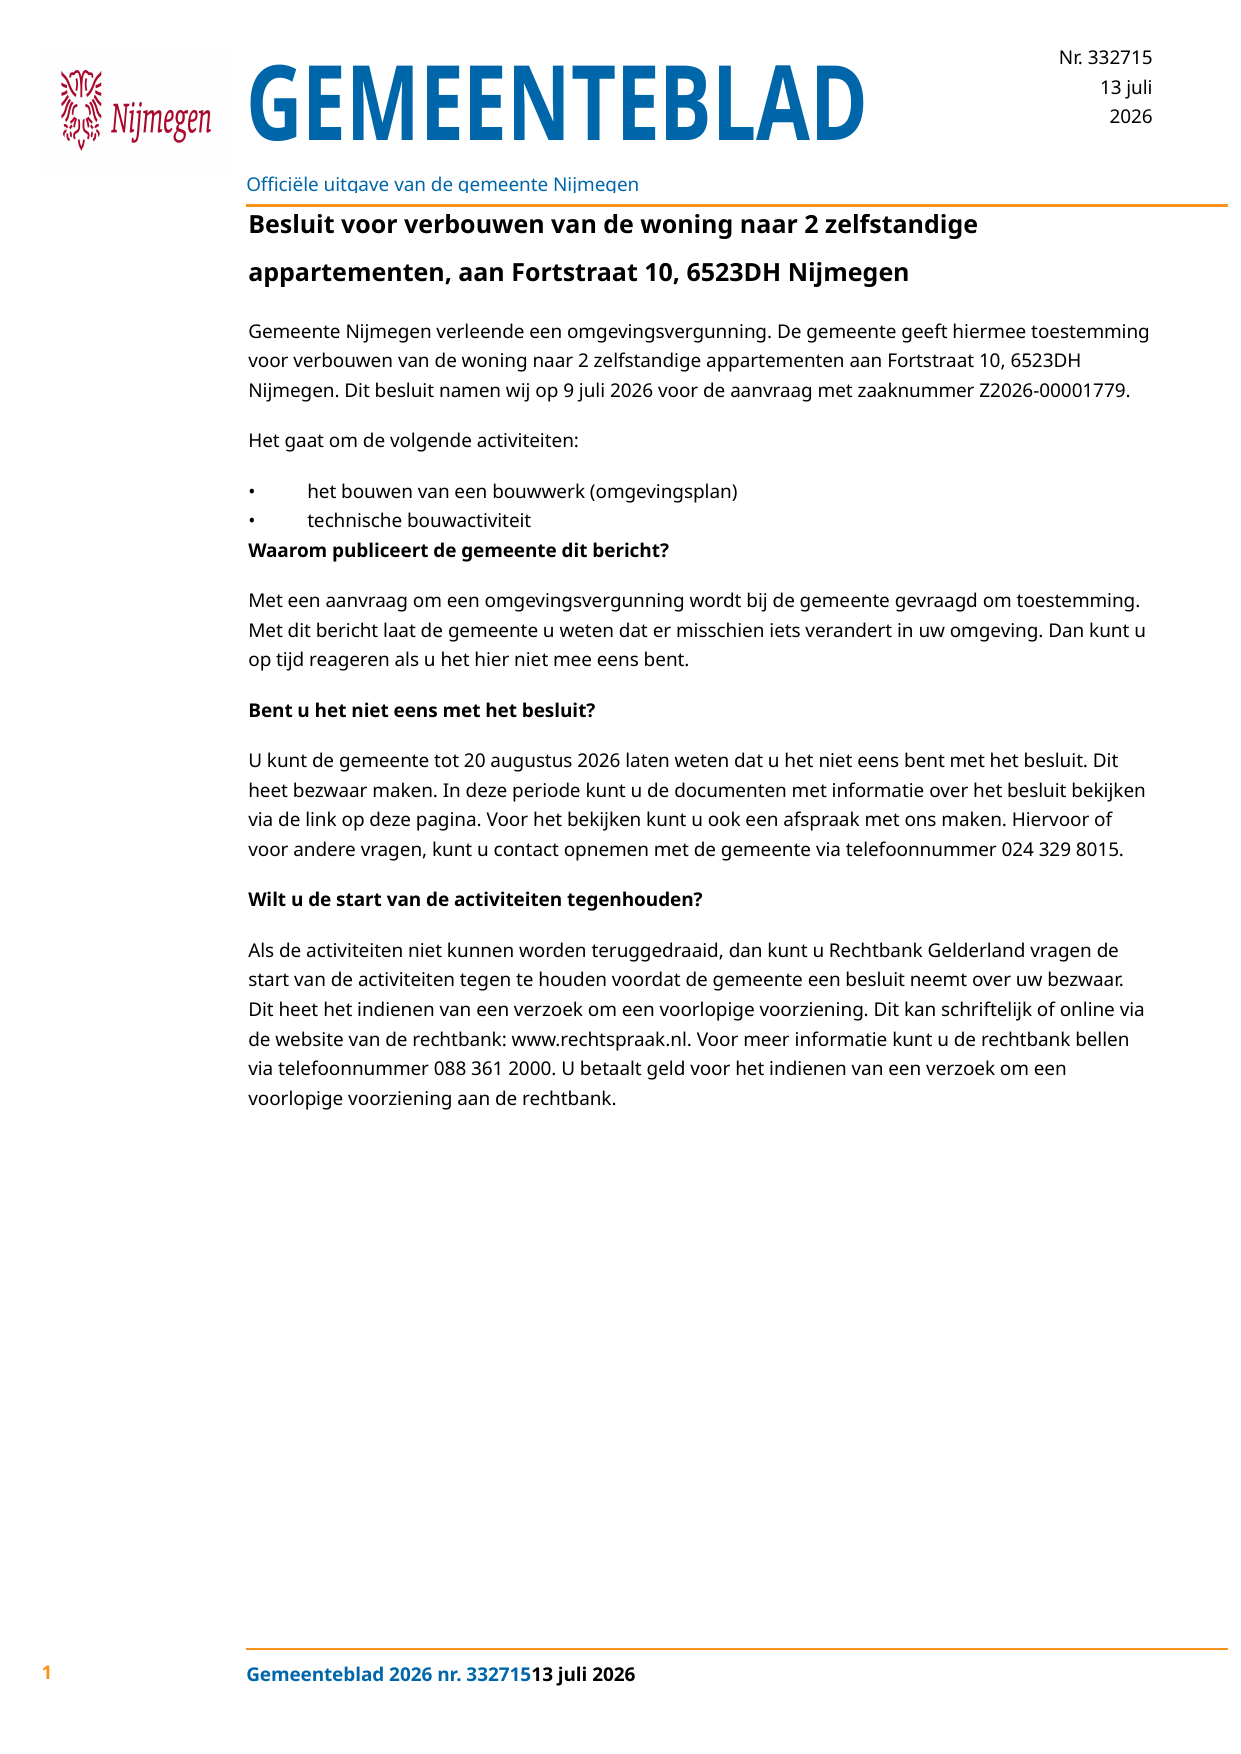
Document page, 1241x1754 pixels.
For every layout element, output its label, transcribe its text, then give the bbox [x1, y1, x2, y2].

text Besluit voor verbouwen van de woning naar 2 zelfstandige appartementen, aan Fortstraat 10, 6523DH Nijmegen [248, 207, 1152, 288]
text Met een aanvraag om een omgevingsvergunning wordt bij de gemeente gevraagd om toestemming. Met dit bericht laat de gemeente u weten dat er misschien iets verandert in uw omgeving. Dan kunt u op tijd reageren als u het hier niet mee eens bent. [248, 587, 1152, 672]
text Bent u het niet eens met het besluit? [248, 697, 1152, 723]
text Het gaat om de volgende activiteiten: [248, 427, 1152, 453]
text Gemeente Nijmegen verleende een omgevingsvergunning. De gemeente geeft hiermee toestemming voor verbouwen van de woning naar 2 zelfstandige appartementen aan Fortstraat 10, 6523DH Nijmegen. Dit besluit namen wij op 9 juli 2026 voor de aanvraag met zaaknummer Z2026-00001779. [248, 318, 1152, 403]
list technische bouwactiviteit [248, 507, 1152, 533]
text U kunt de gemeente tot 20 augustus 2026 laten weten dat u het niet eens bent met het besluit. Dit heet bezwaar maken. In deze periode kunt u de documenten met informatie over het besluit bekijken via de link op deze pagina. Voor het bekijken kunt u ook een afspraak met ons maken. Hiervoor of voor andere vragen, kunt u contact opnemen met de gemeente via telefoonnummer 024 329 8015. [248, 747, 1152, 862]
text Wilt u de start van de activiteiten tegenhouden? [248, 887, 1152, 912]
text Als de activiteiten niet kunnen worden teruggedraaid, dan kunt u Rechtbank Gelderland vragen de start van de activiteiten tegen te houden voordat de gemeente een besluit neemt over uw bezwaar. Dit heet het indienen van een verzoek om een voorlopige voorziening. Dit kan schriftelijk of online via de website van de rechtbank: www.rechtspraak.nl. Voor meer informatie kunt u de rechtbank bellen via telefoonnummer 088 361 2000. U betaalt geld voor het indienen van een verzoek om een voorlopige voorziening aan de rechtbank. [248, 937, 1152, 1111]
picture [41, 47, 231, 172]
text Waarom publiceert de gemeente dit bericht? [248, 537, 1152, 563]
list het bouwen van een bouwwerk (omgevingsplan) [248, 478, 1152, 504]
